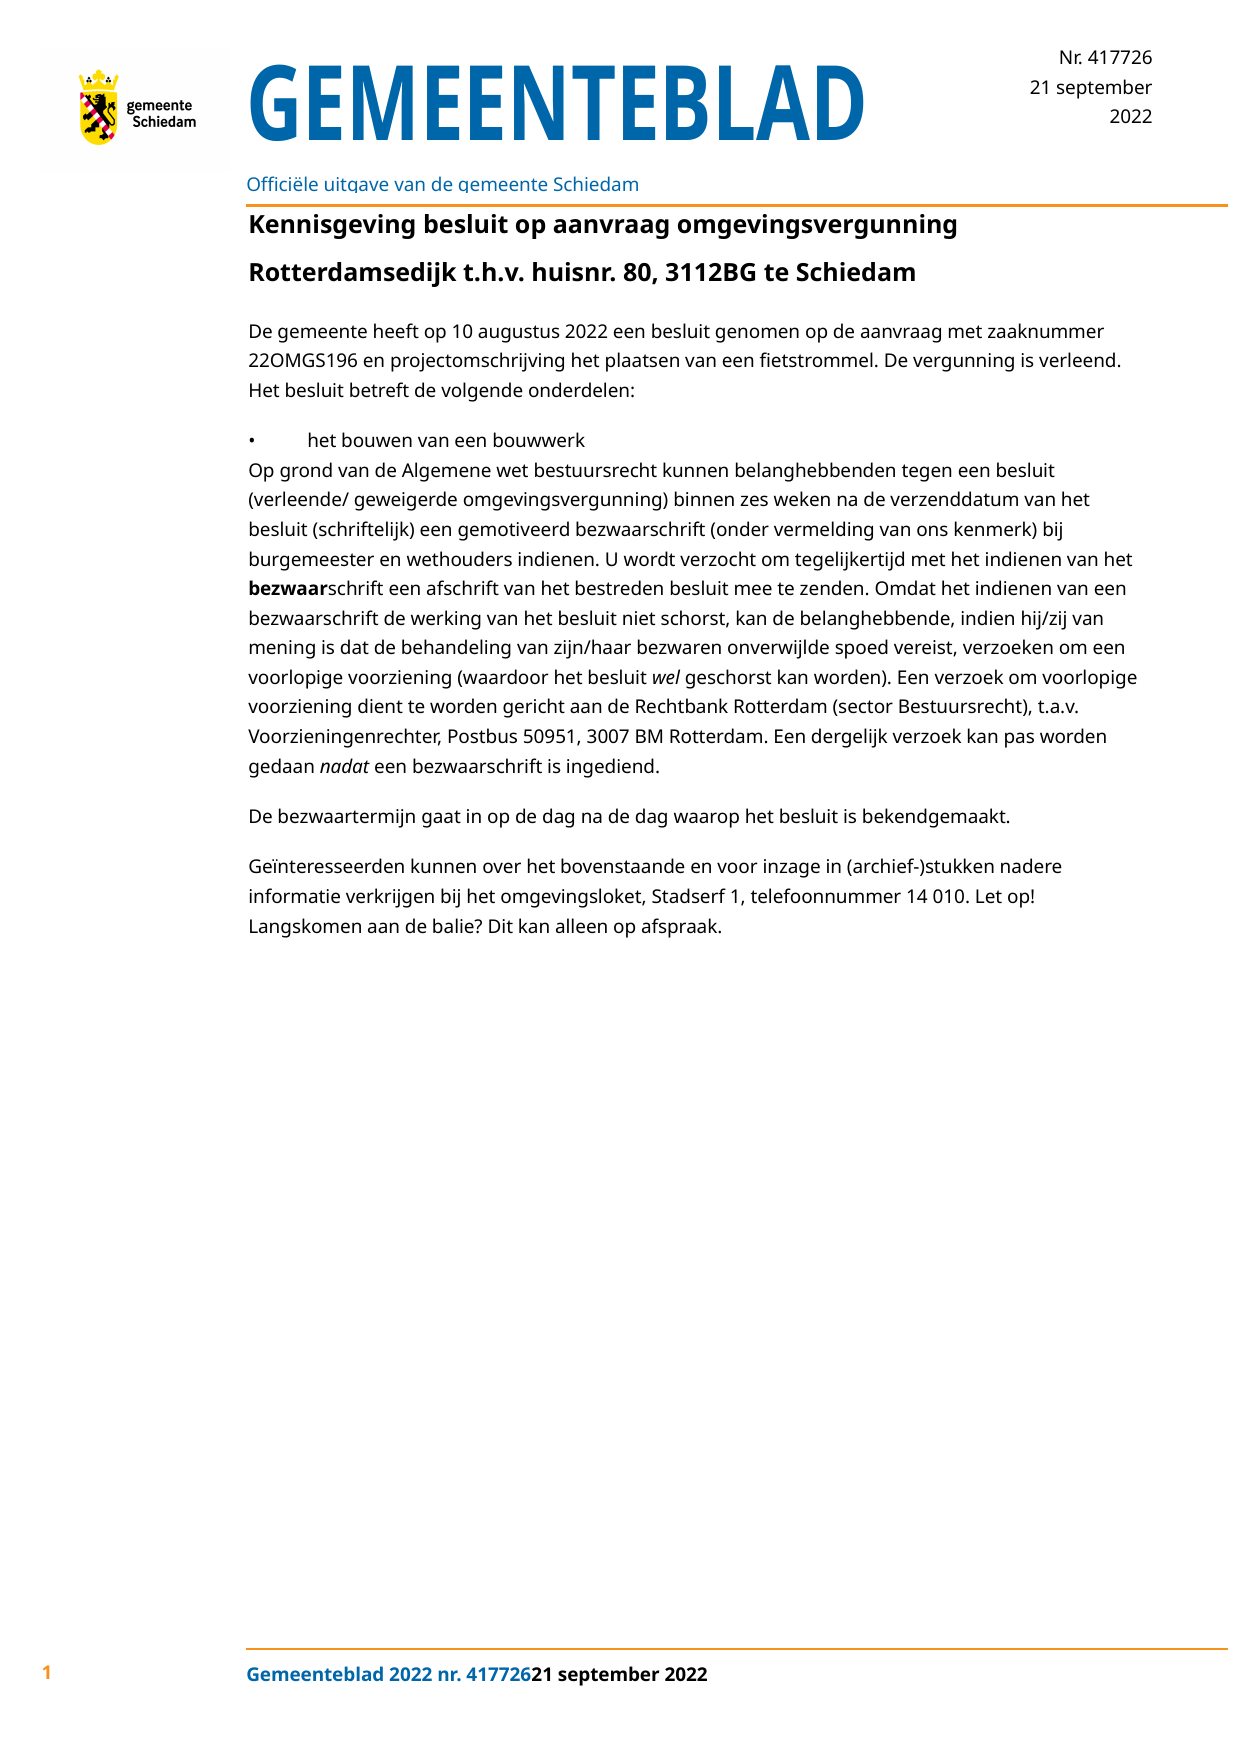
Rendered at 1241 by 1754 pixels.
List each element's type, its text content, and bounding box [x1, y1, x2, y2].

text Kennisgeving besluit op aanvraag omgevingsvergunning Rotterdamsedijk t.h.v. huisnr. 80, 3112BG te Schiedam [248, 207, 1152, 288]
text De bezwaartermijn gaat in op de dag na de dag waarop het besluit is bekendgemaakt. [248, 803, 1152, 829]
list het bouwen van een bouwwerk [248, 427, 1152, 453]
text De gemeente heeft op 10 augustus 2022 een besluit genomen op de aanvraag met zaaknummer 22OMGS196 en projectomschrijving het plaatsen van een fietstrommel. De vergunning is verleend. Het besluit betreft de volgende onderdelen: [248, 318, 1152, 403]
text Geïnteresseerden kunnen over het bovenstaande en voor inzage in (archief-)stukken nadere informatie verkrijgen bij het omgevingsloket, Stadserf 1, telefoonnummer 14 010. Let op! Langskomen aan de balie? Dit kan alleen op afspraak. [248, 854, 1152, 939]
text Op grond van de Algemene wet bestuursrecht kunnen belanghebbenden tegen een besluit (verleende/ geweigerde omgevingsvergunning) binnen zes weken na de verzenddatum van het besluit (schriftelijk) een gemotiveerd bezwaarschrift (onder vermelding van ons kenmerk) bij burgemeester en wethouders indienen. U wordt verzocht om tegelijkertijd met het indienen van het bezwaarschrift een afschrift van het bestreden besluit mee te zenden. Omdat het indienen van een bezwaarschrift de werking van het besluit niet schorst, kan de belanghebbende, indien hij/zij van mening is dat de behandeling van zijn/haar bezwaren onverwijlde spoed vereist, verzoeken om een voorlopige voorziening (waardoor het besluit wel geschorst kan worden). Een verzoek om voorlopige voorziening dient te worden gericht aan de Rechtbank Rotterdam (sector Bestuursrecht), t.a.v. Voorzieningenrechter, Postbus 50951, 3007 BM Rotterdam. Een dergelijk verzoek kan pas worden gedaan nadat een bezwaarschrift is ingediend. [248, 457, 1152, 779]
picture [41, 47, 231, 172]
